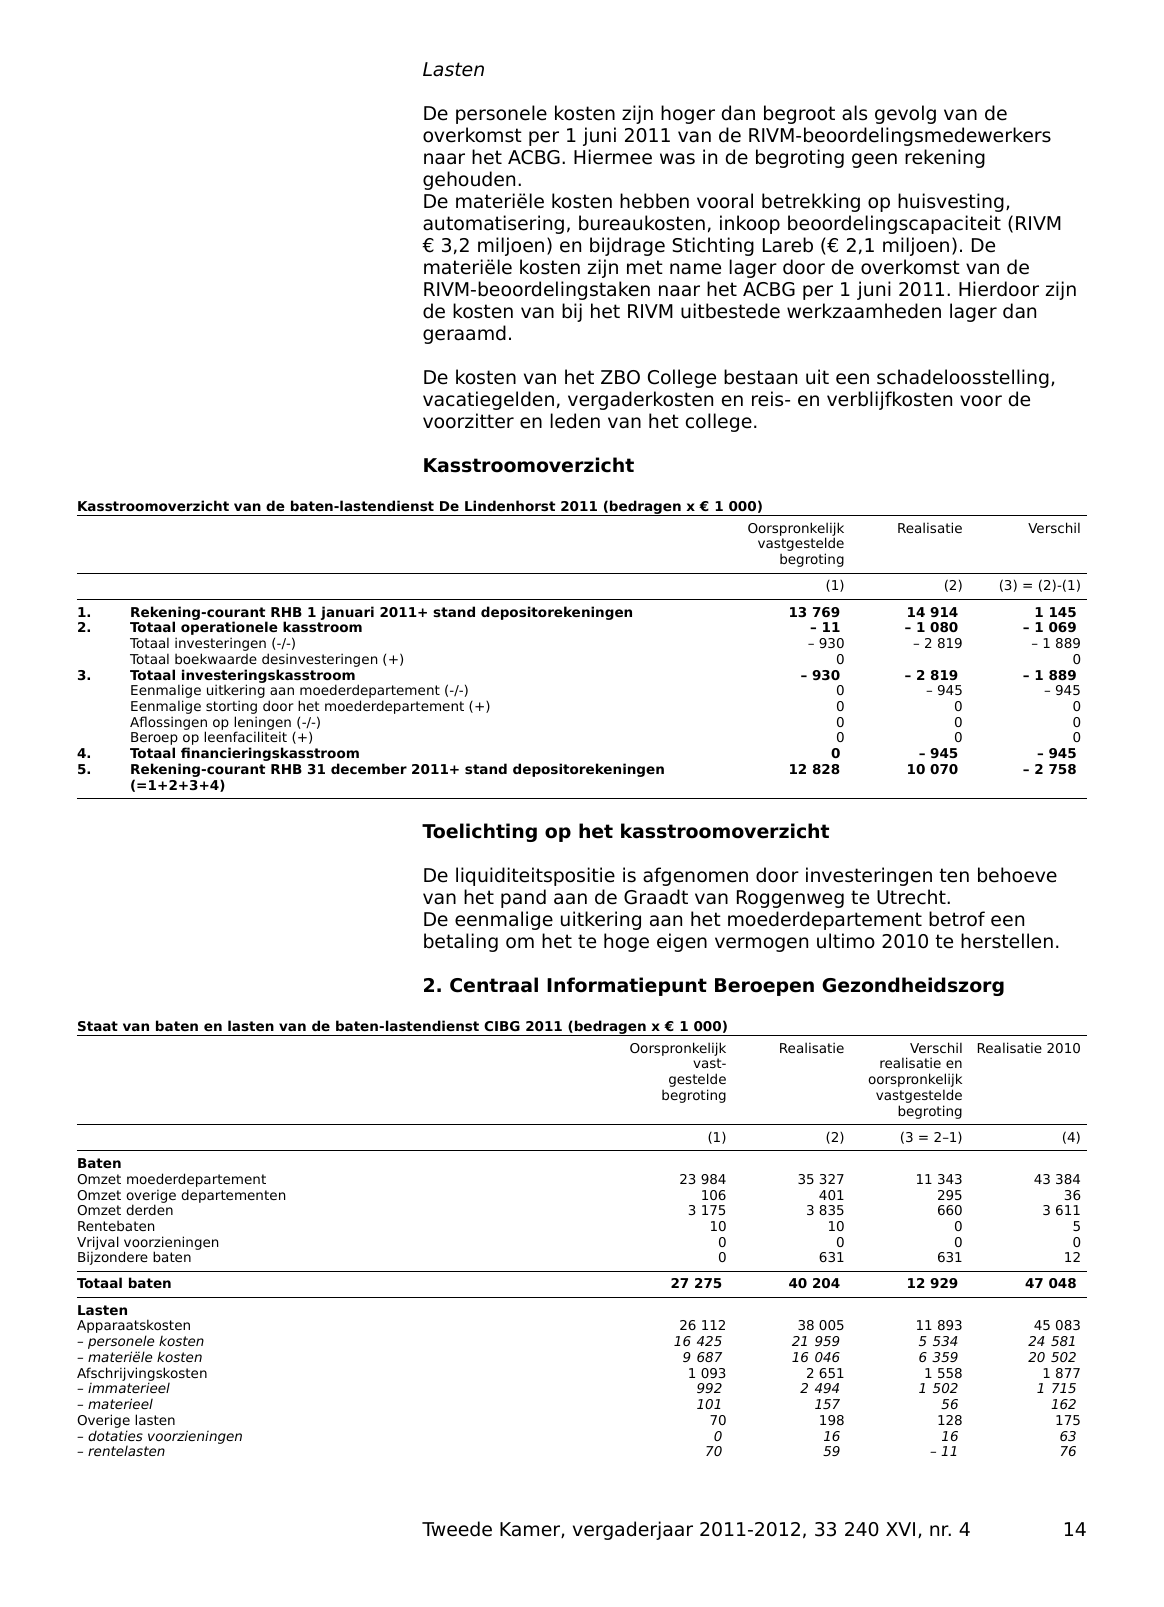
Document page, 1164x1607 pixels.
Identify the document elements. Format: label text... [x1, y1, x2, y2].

table_cell – 945 [850, 746, 968, 762]
table_cell 16 [850, 1428, 968, 1444]
table_cell – 2 819 [850, 667, 968, 683]
table_cell 2. [77, 620, 124, 636]
table_cell – 2 819 [850, 636, 968, 652]
table_cell – 1 889 [969, 667, 1087, 683]
table_cell Bijzondere baten [77, 1250, 614, 1271]
table_cell Baten [77, 1151, 614, 1172]
table_cell 2 494 [732, 1381, 850, 1397]
table_cell 36 [969, 1187, 1087, 1203]
table_cell 38 005 [732, 1318, 850, 1334]
text De materiële kosten hebben vooral betrekking op huisvesting, automatisering, bureaukosten, inkoop beoordelingscapaciteit (RIVM € 3,2 miljoen) en bijdrage Stichting Lareb (€ 2,1 miljoen). De materiële kosten zijn met name lager door de overkomst van de RIVM-beoordelingstaken naar het ACBG per 1 juni 2011. Hierdoor zijn de kosten van bij het RIVM uitbestede werkzaamheden lager dan geraamd. [422, 191, 1087, 345]
table_cell Oorspronkelijk vast- gestelde begroting [614, 1036, 732, 1124]
table_cell 10 [614, 1219, 732, 1234]
table_cell [732, 1298, 850, 1318]
table_cell [77, 699, 124, 714]
table_cell [969, 1298, 1087, 1318]
table_cell 5. [77, 762, 124, 798]
table_cell [77, 1125, 614, 1150]
table_cell [77, 730, 124, 746]
table_cell 0 [969, 1235, 1087, 1250]
table_cell Lasten [77, 1298, 614, 1318]
table_cell (3) = (2)-(1) [969, 574, 1087, 599]
table_cell 1 093 [614, 1365, 732, 1381]
table_cell 16 046 [732, 1350, 850, 1365]
table_cell 11 893 [850, 1318, 968, 1334]
table_cell – dotaties voorzieningen [77, 1428, 614, 1444]
table_cell Rentebaten [77, 1219, 614, 1234]
table_cell [77, 574, 124, 599]
table_cell 175 [969, 1413, 1087, 1428]
table_cell 5 534 [850, 1334, 968, 1350]
table_cell [77, 636, 124, 652]
table_cell 0 [732, 1235, 850, 1250]
table_cell – 1 069 [969, 620, 1087, 636]
table_cell Aflossingen op leningen (-/-) [124, 715, 732, 730]
table_cell 1 715 [969, 1381, 1087, 1397]
table_cell (4) [969, 1125, 1087, 1150]
table_cell 0 [732, 746, 850, 762]
table_cell 35 327 [732, 1172, 850, 1187]
table_cell 10 [732, 1219, 850, 1234]
table_cell 0 [969, 730, 1087, 746]
table_cell – 11 [850, 1444, 968, 1460]
table_cell 3 835 [732, 1203, 850, 1219]
table_cell 2 651 [732, 1365, 850, 1381]
table_cell 26 112 [614, 1318, 732, 1334]
text De eenmalige uitkering aan het moederdepartement betrof een betaling om het te hoge eigen vermogen ultimo 2010 te herstellen. [422, 909, 1087, 953]
table_cell [77, 1036, 614, 1124]
table_cell – 1 889 [969, 636, 1087, 652]
table_cell Omzet derden [77, 1203, 614, 1219]
table_cell – 930 [732, 667, 850, 683]
table_cell [124, 574, 732, 599]
table_cell – 945 [850, 683, 968, 699]
table_cell Verschil realisatie en oorspronkelijk vastgestelde begroting [850, 1036, 968, 1124]
table_cell – materieel [77, 1397, 614, 1413]
text De liquiditeitspositie is afgenomen door investeringen ten behoeve van het pand aan de Graadt van Roggenweg te Utrecht. [422, 865, 1087, 909]
table_cell 11 343 [850, 1172, 968, 1187]
table_cell Totaal investeringskasstroom [124, 667, 732, 683]
text De personele kosten zijn hoger dan begroot als gevolg van de overkomst per 1 juni 2011 van de RIVM-beoordelingsmedewerkers naar het ACBG. Hiermee was in de begroting geen rekening gehouden. [422, 103, 1087, 191]
table_cell Totaal investeringen (-/-) [124, 636, 732, 652]
subtitle Toelichting op het kasstroomoverzicht [422, 821, 1087, 843]
table_cell 40 204 [732, 1272, 850, 1297]
subtitle Kasstroomoverzicht [422, 455, 1087, 477]
table_cell [969, 1151, 1087, 1172]
table_cell Omzet moederdepartement [77, 1172, 614, 1187]
table_cell 631 [732, 1250, 850, 1271]
table_cell 0 [732, 715, 850, 730]
table_cell [732, 1151, 850, 1172]
table_cell 1 558 [850, 1365, 968, 1381]
table_cell 23 984 [614, 1172, 732, 1187]
table_cell Verschil [969, 516, 1087, 572]
table_cell Eenmalige uitkering aan moederdepartement (-/-) [124, 683, 732, 699]
table_cell 1 502 [850, 1381, 968, 1397]
table_cell 162 [969, 1397, 1087, 1413]
table_cell 16 [732, 1428, 850, 1444]
table_cell 198 [732, 1413, 850, 1428]
table_cell 0 [969, 652, 1087, 667]
table_cell 70 [614, 1413, 732, 1428]
table_cell 106 [614, 1187, 732, 1203]
table_cell Beroep op leenfaciliteit (+) [124, 730, 732, 746]
table_cell 4. [77, 746, 124, 762]
table_cell 76 [969, 1444, 1087, 1460]
table_cell – 1 080 [850, 620, 968, 636]
table_cell [850, 1298, 968, 1318]
table_cell [77, 683, 124, 699]
table_cell 6 359 [850, 1350, 968, 1365]
table_cell 401 [732, 1187, 850, 1203]
table_cell 63 [969, 1428, 1087, 1444]
table_cell – 2 758 [969, 762, 1087, 798]
table_cell Oorspronkelijk vastgestelde begroting [732, 516, 850, 572]
table_cell 1. [77, 600, 124, 620]
table_cell 56 [850, 1397, 968, 1413]
table_cell – immaterieel [77, 1381, 614, 1397]
table_cell 0 [969, 699, 1087, 714]
table_cell (3 = 2–1) [850, 1125, 968, 1150]
table_cell (2) [850, 574, 968, 599]
table_cell [77, 715, 124, 730]
table_cell 157 [732, 1397, 850, 1413]
table_cell 43 384 [969, 1172, 1087, 1187]
table_cell 0 [614, 1428, 732, 1444]
table_cell 59 [732, 1444, 850, 1460]
table_cell 12 828 [732, 762, 850, 798]
table_cell 3 175 [614, 1203, 732, 1219]
table_cell Apparaatskosten [77, 1318, 614, 1334]
table_cell (2) [732, 1125, 850, 1150]
table_cell Rekening-courant RHB 31 december 2011+ stand depositorekeningen (=1+2+3+4) [124, 762, 732, 798]
table_cell – materiële kosten [77, 1350, 614, 1365]
subtitle 2. Centraal Informatiepunt Beroepen Gezondheidszorg [422, 975, 1087, 997]
text De kosten van het ZBO College bestaan uit een schadeloosstelling, vacatiegelden, vergaderkosten en reis- en verblijfkosten voor de voorzitter en leden van het college. [422, 367, 1087, 433]
table_cell 0 [850, 1219, 968, 1234]
table_cell [850, 652, 968, 667]
table_cell [850, 1151, 968, 1172]
table_cell 14 914 [850, 600, 968, 620]
table_cell 295 [850, 1187, 968, 1203]
table_cell 1 145 [969, 600, 1087, 620]
table_cell 70 [614, 1444, 732, 1460]
table_cell 1 877 [969, 1365, 1087, 1381]
table_cell – rentelasten [77, 1444, 614, 1460]
table_cell 3. [77, 667, 124, 683]
table_cell [77, 652, 124, 667]
table_cell Overige lasten [77, 1413, 614, 1428]
table_cell 12 [969, 1250, 1087, 1271]
table_cell Afschrijvingskosten [77, 1365, 614, 1381]
table_cell 13 769 [732, 600, 850, 620]
table_cell – 945 [969, 746, 1087, 762]
table_cell 3 611 [969, 1203, 1087, 1219]
table_cell [614, 1151, 732, 1172]
table_cell 128 [850, 1413, 968, 1428]
table_cell Totaal baten [77, 1272, 614, 1297]
table_cell 0 [614, 1235, 732, 1250]
table_cell 45 083 [969, 1318, 1087, 1334]
table_cell Realisatie 2010 [969, 1036, 1087, 1124]
table_cell 10 070 [850, 762, 968, 798]
table_cell 0 [850, 1235, 968, 1250]
table_cell 0 [850, 730, 968, 746]
table_cell Realisatie [732, 1036, 850, 1124]
table_cell Omzet overige departementen [77, 1187, 614, 1203]
table_cell 27 275 [614, 1272, 732, 1297]
table_cell 0 [732, 699, 850, 714]
table_cell Totaal operationele kasstroom [124, 620, 732, 636]
table_cell [614, 1298, 732, 1318]
table_cell Rekening-courant RHB 1 januari 2011+ stand depositorekeningen [124, 600, 732, 620]
table_cell Totaal boekwaarde desinvesteringen (+) [124, 652, 732, 667]
table_cell 0 [732, 652, 850, 667]
table_cell 21 959 [732, 1334, 850, 1350]
table_cell – 945 [969, 683, 1087, 699]
table_cell 0 [732, 683, 850, 699]
table_cell 992 [614, 1381, 732, 1397]
table_header Kasstroomoverzicht van de baten-lastendienst De Lindenhorst 2011 (bedragen x € 1 000) [77, 499, 1087, 515]
table_cell – 11 [732, 620, 850, 636]
table_cell (1) [732, 574, 850, 599]
table_cell [124, 516, 732, 572]
table_cell 20 502 [969, 1350, 1087, 1365]
table_cell 12 929 [850, 1272, 968, 1297]
table_cell 0 [614, 1250, 732, 1271]
table_cell Realisatie [850, 516, 968, 572]
table_cell 660 [850, 1203, 968, 1219]
table_header Staat van baten en lasten van de baten-lastendienst CIBG 2011 (bedragen x € 1 000) [77, 1019, 1087, 1035]
table_cell 47 048 [969, 1272, 1087, 1297]
table_cell 0 [850, 715, 968, 730]
table_cell 631 [850, 1250, 968, 1271]
table_cell – 930 [732, 636, 850, 652]
table_cell 101 [614, 1397, 732, 1413]
table_cell 24 581 [969, 1334, 1087, 1350]
table_cell 5 [969, 1219, 1087, 1234]
table_cell 0 [850, 699, 968, 714]
table_cell Vrijval voorzieningen [77, 1235, 614, 1250]
table_cell [77, 516, 124, 572]
table_cell Eenmalige storting door het moederdepartement (+) [124, 699, 732, 714]
subtitle Lasten [422, 59, 1087, 81]
table_cell 0 [732, 730, 850, 746]
table_cell – personele kosten [77, 1334, 614, 1350]
table_cell 9 687 [614, 1350, 732, 1365]
table_cell 0 [969, 715, 1087, 730]
table_cell 16 425 [614, 1334, 732, 1350]
table_cell Totaal financieringskasstroom [124, 746, 732, 762]
table_cell (1) [614, 1125, 732, 1150]
